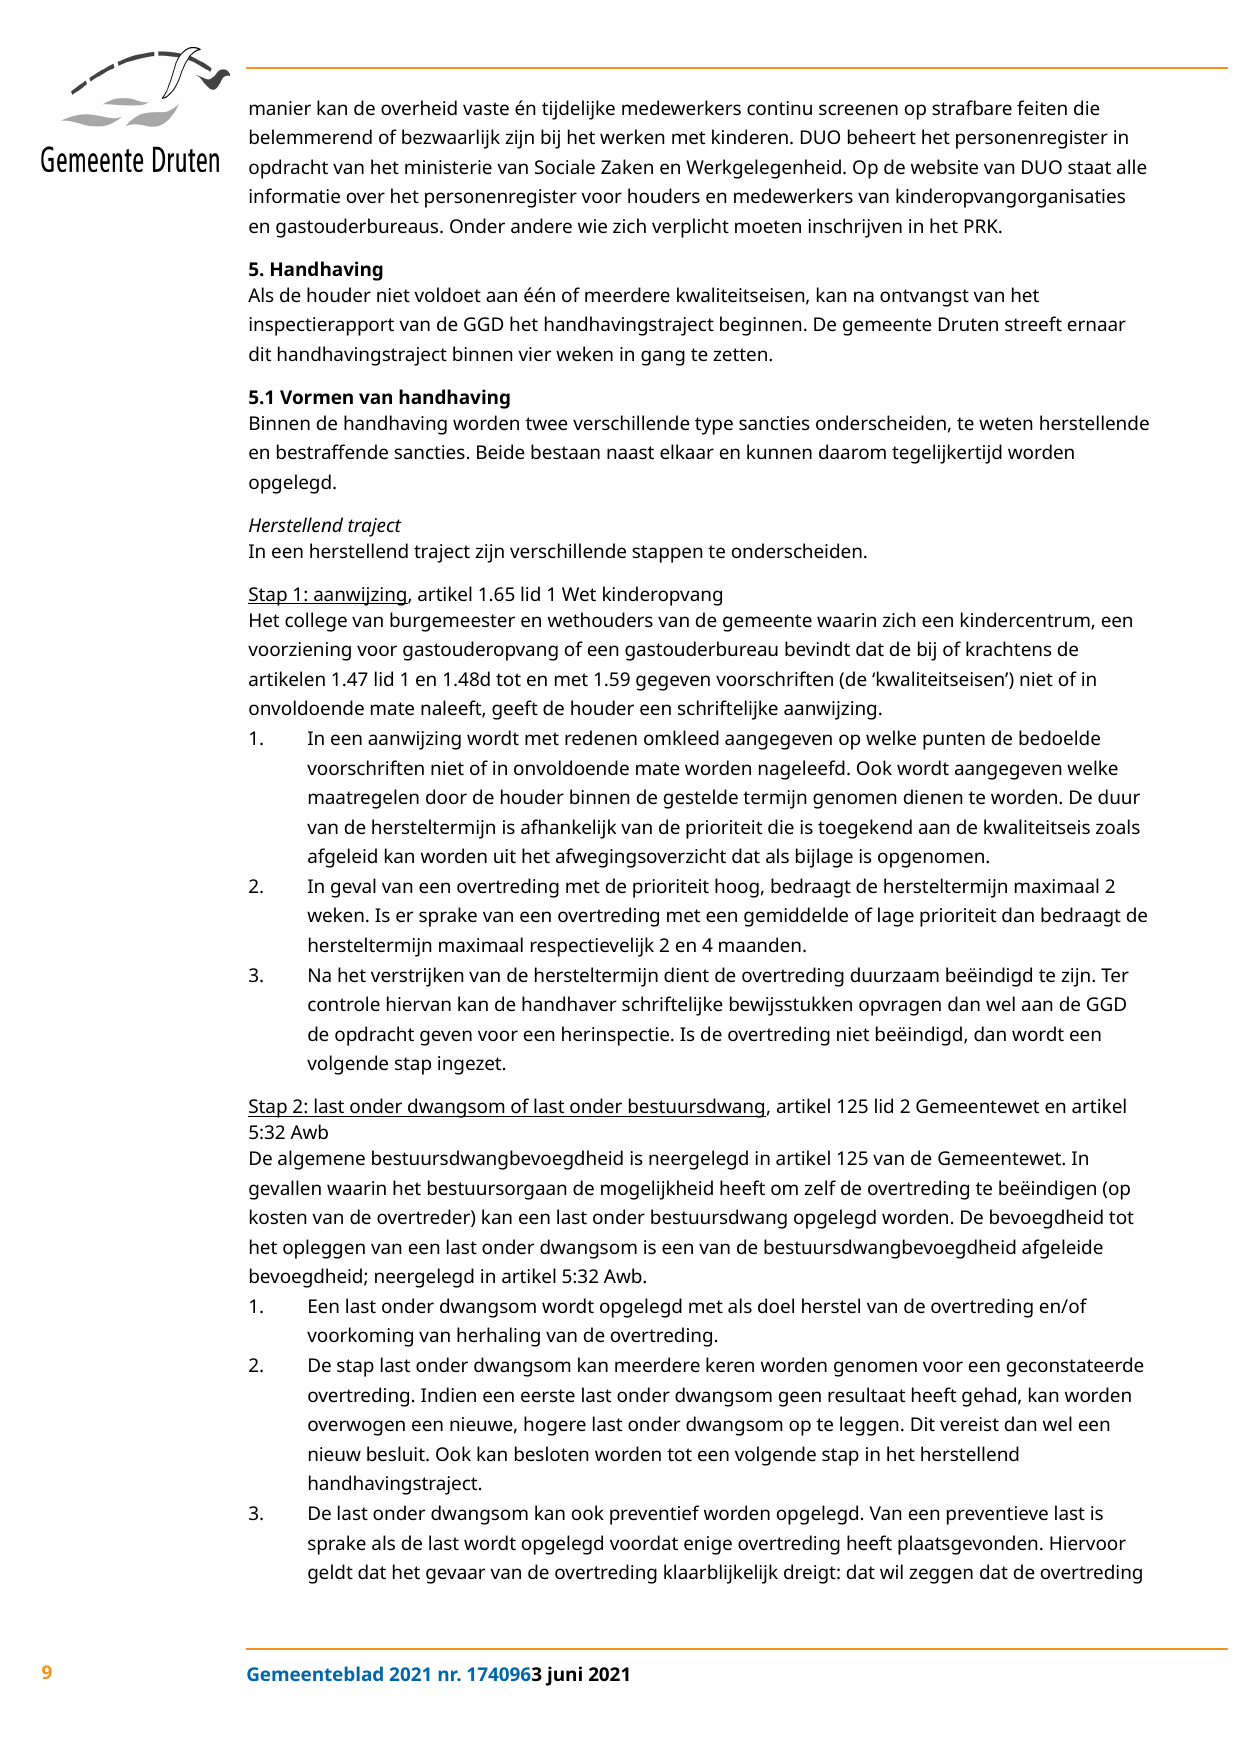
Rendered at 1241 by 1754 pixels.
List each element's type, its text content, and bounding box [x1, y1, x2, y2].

list Na het verstrijken van de hersteltermijn dient de overtreding duurzaam beëindigd te zijn. Ter controle hiervan kan de handhaver schriftelijke bewijsstukken opvragen dan wel aan de GGD de opdracht geven voor een herinspectie. Is de overtreding niet beëindigd, dan wordt een volgende stap ingezet. [248, 962, 1152, 1076]
list In geval van een overtreding met de prioriteit hoog, bedraagt de hersteltermijn maximaal 2 weken. Is er sprake van een overtreding met een gemiddelde of lage prioriteit dan bedraagt de hersteltermijn maximaal respectievelijk 2 en 4 maanden. [248, 873, 1152, 958]
text manier kan de overheid vaste én tijdelijke medewerkers continu screenen op strafbare feiten die belemmerend of bezwaarlijk zijn bij het werken met kinderen. DUO beheert het personenregister in opdracht van het ministerie van Sociale Zaken en Werkgelegenheid. Op de website van DUO staat alle informatie over het personenregister voor houders en medewerkers van kinderopvangorganisaties en gastouderbureaus. Onder andere wie zich verplicht moeten inschrijven in het PRK. [248, 95, 1152, 239]
text De algemene bestuursdwangbevoegdheid is neergelegd in artikel 125 van de Gemeentewet. In gevallen waarin het bestuursorgaan de mogelijkheid heeft om zelf de overtreding te beëindigen (op kosten van de overtreder) kan een last onder bestuursdwang opgelegd worden. De bevoegdheid tot het opleggen van een last onder dwangsom is een van de bestuursdwangbevoegdheid afgeleide bevoegdheid; neergelegd in artikel 5:32 Awb. [248, 1145, 1152, 1289]
text Als de houder niet voldoet aan één of meerdere kwaliteitseisen, kan na ontvangst van het inspectierapport van de GGD het handhavingstraject beginnen. De gemeente Druten streeft ernaar dit handhavingstraject binnen vier weken in gang te zetten. [248, 282, 1152, 367]
text Binnen de handhaving worden twee verschillende type sancties onderscheiden, te weten herstellende en bestraffende sancties. Beide bestaan naast elkaar en kunnen daarom tegelijkertijd worden opgelegd. [248, 410, 1152, 495]
text Stap 2: last onder dwangsom of last onder bestuursdwang, artikel 125 lid 2 Gemeentewet en artikel 5:32 Awb [248, 1094, 1152, 1145]
text Herstellend traject [248, 512, 1152, 538]
list In een aanwijzing wordt met redenen omkleed aangegeven op welke punten de bedoelde voorschriften niet of in onvoldoende mate worden nageleefd. Ook wordt aangegeven welke maatregelen door de houder binnen de gestelde termijn genomen dienen te worden. De duur van de hersteltermijn is afhankelijk van de prioriteit die is toegekend aan de kwaliteitseis zoals afgeleid kan worden uit het afwegingsoverzicht dat als bijlage is opgenomen. [248, 725, 1152, 869]
text 5. Handhaving [248, 256, 1152, 282]
text Het college van burgemeester en wethouders van de gemeente waarin zich een kindercentrum, een voorziening voor gastouderopvang of een gastouderbureau bevindt dat de bij of krachtens de artikelen 1.47 lid 1 en 1.48d tot en met 1.59 gegeven voorschriften (de ‘kwaliteitseisen’) niet of in onvoldoende mate naleeft, geeft de houder een schriftelijke aanwijzing. [248, 607, 1152, 721]
picture [41, 47, 231, 172]
text Stap 1: aanwijzing, artikel 1.65 lid 1 Wet kinderopvang [248, 581, 1152, 607]
list De stap last onder dwangsom kan meerdere keren worden genomen voor een geconstateerde overtreding. Indien een eerste last onder dwangsom geen resultaat heeft gehad, kan worden overwogen een nieuwe, hogere last onder dwangsom op te leggen. Dit vereist dan wel een nieuw besluit. Ook kan besloten worden tot een volgende stap in het herstellend handhavingstraject. [248, 1352, 1152, 1496]
text In een herstellend traject zijn verschillende stappen te onderscheiden. [248, 538, 1152, 564]
list De last onder dwangsom kan ook preventief worden opgelegd. Van een preventieve last is sprake als de last wordt opgelegd voordat enige overtreding heeft plaatsgevonden. Hiervoor geldt dat het gevaar van de overtreding klaarblijkelijk dreigt: dat wil zeggen dat de overtreding [248, 1500, 1152, 1585]
text 5.1 Vormen van handhaving [248, 384, 1152, 410]
list Een last onder dwangsom wordt opgelegd met als doel herstel van de overtreding en/of voorkoming van herhaling van de overtreding. [248, 1293, 1152, 1348]
